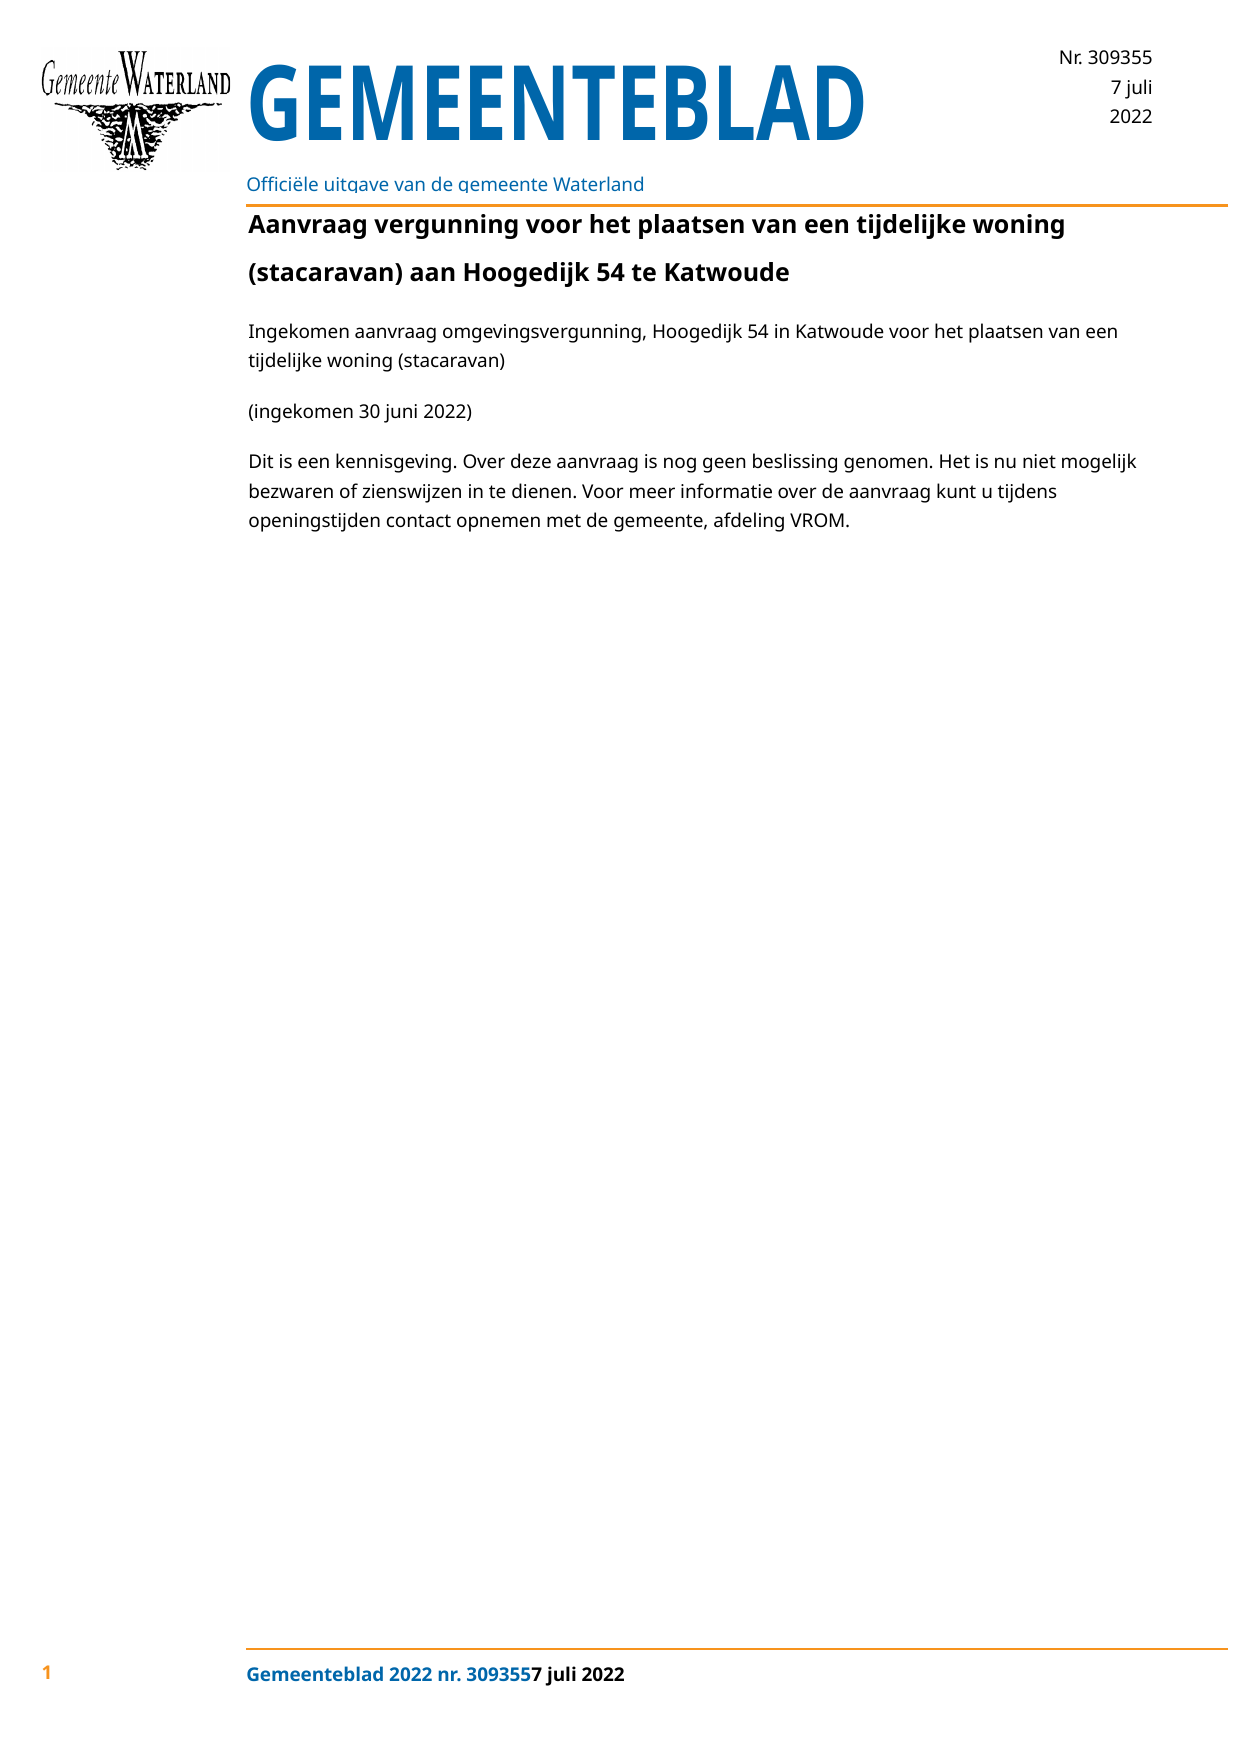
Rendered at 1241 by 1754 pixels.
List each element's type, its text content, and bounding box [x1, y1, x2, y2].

text Dit is een kennisgeving. Over deze aanvraag is nog geen beslissing genomen. Het is nu niet mogelijk bezwaren of zienswijzen in te dienen. Voor meer informatie over de aanvraag kunt u tijdens openingstijden contact opnemen met de gemeente, afdeling VROM. [248, 448, 1152, 533]
text (ingekomen 30 juni 2022) [248, 398, 1152, 424]
text Aanvraag vergunning voor het plaatsen van een tijdelijke woning (stacaravan) aan Hoogedijk 54 te Katwoude [248, 207, 1152, 288]
picture [41, 47, 231, 172]
text Ingekomen aanvraag omgevingsvergunning, Hoogedijk 54 in Katwoude voor het plaatsen van een tijdelijke woning (stacaravan) [248, 318, 1152, 373]
